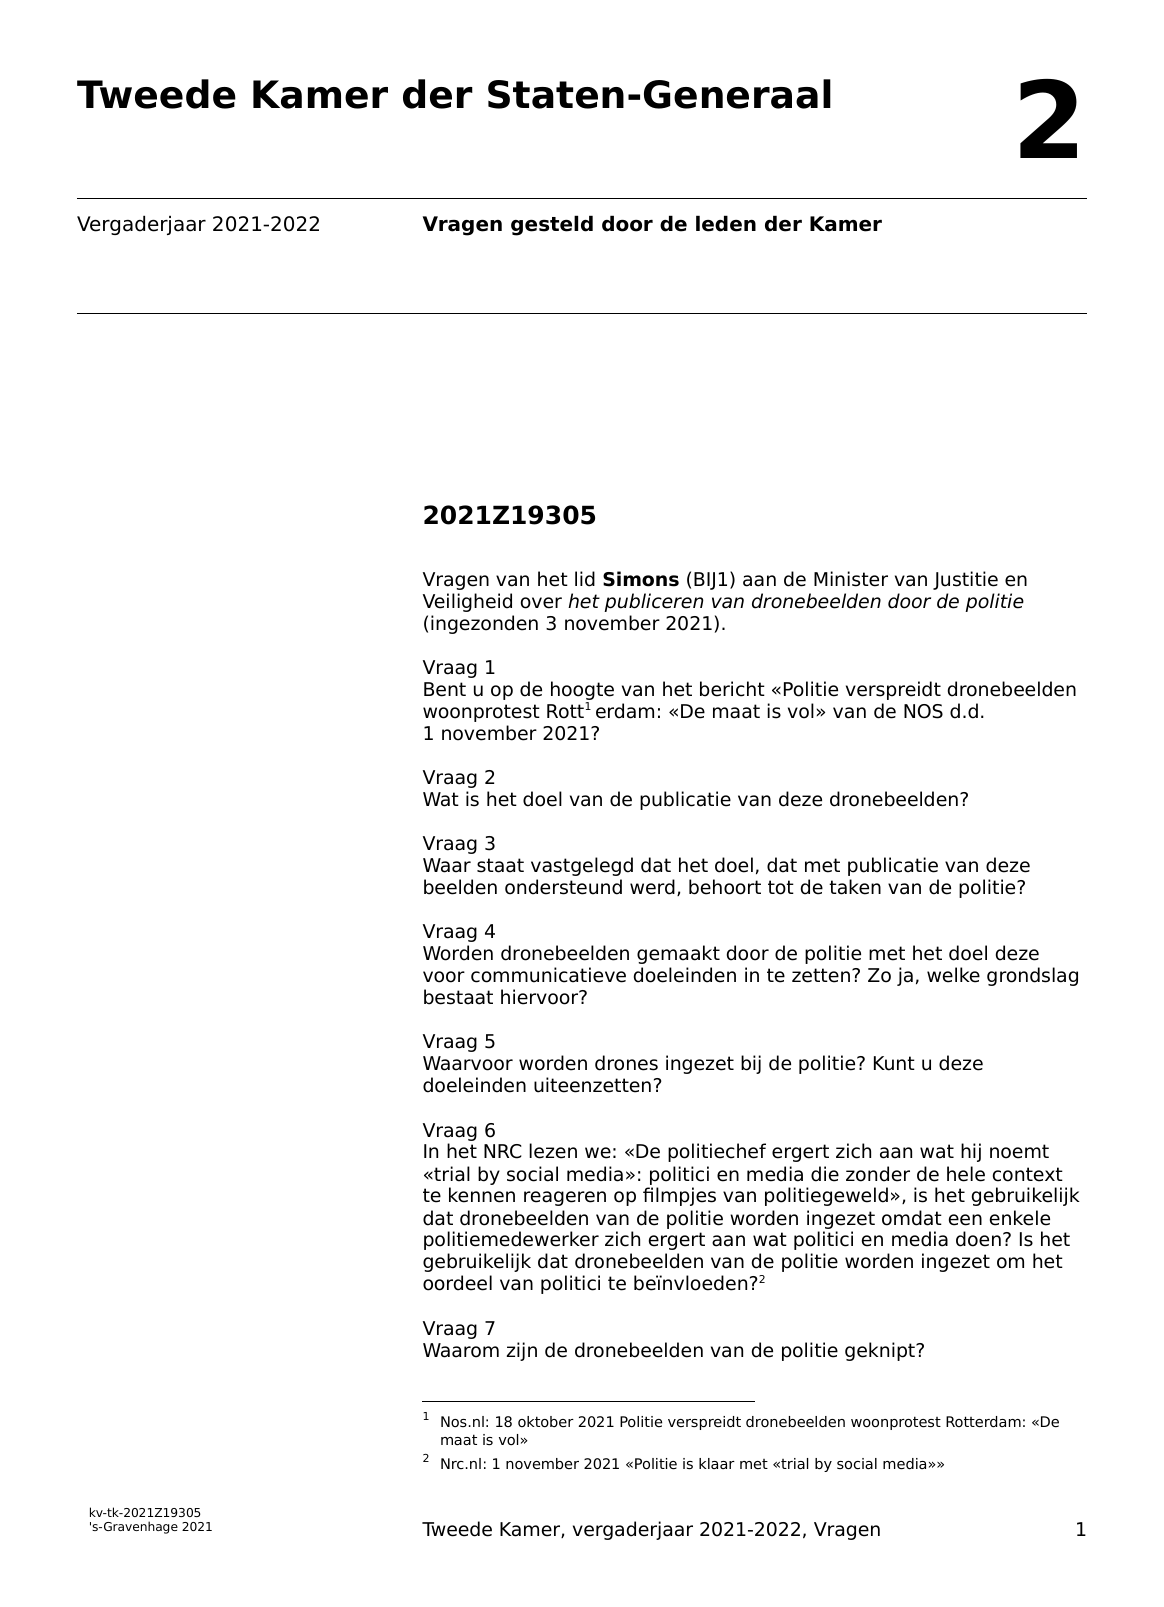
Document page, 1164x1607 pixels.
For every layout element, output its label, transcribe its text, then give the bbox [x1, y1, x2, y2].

text Nos.nl: 18 oktober 2021 Politie verspreidt dronebeelden woonprotest Rotterdam: «De maat is vol» [422, 1410, 1087, 1449]
text Nrc.nl: 1 november 2021 «Politie is klaar met «trial by social media»» [422, 1452, 1087, 1474]
text Vraag 2 [422, 767, 1087, 789]
text Vraag 5 [422, 1031, 1087, 1053]
text Vraag 6 [422, 1119, 1087, 1141]
text In het NRC lezen we: «De politiechef ergert zich aan wat hij noemt «trial by social media»: politici en media die zonder de hele context te kennen reageren op filmpjes van politiegeweld», is het gebruikelijk dat dronebeelden van de politie worden ingezet omdat een enkele politiemedewerker zich ergert aan wat politici en media doen? Is het gebruikelijk dat dronebeelden van de politie worden ingezet om het oordeel van politici te beïnvloeden? [422, 1141, 1087, 1295]
table_cell Vragen gesteld door de leden der Kamer [422, 199, 1087, 313]
text kv-tk-2021Z19305 [88, 1506, 323, 1520]
text Wat is het doel van de publicatie van deze dronebeelden? [422, 789, 1087, 811]
text Worden dronebeelden gemaakt door de politie met het doel deze voor communicatieve doeleinden in te zetten? Zo ja, welke grondslag bestaat hiervoor? [422, 943, 1087, 1009]
text Waarvoor worden drones ingezet bij de politie? Kunt u deze doeleinden uiteenzetten? [422, 1053, 1087, 1097]
text Vraag 7 [422, 1317, 1087, 1339]
text Vraag 3 [422, 833, 1087, 855]
text Bent u op de hoogte van het bericht «Politie verspreidt dronebeelden woonprotest Rotterdam: «De maat is vol» van de NOS d.d. 1 november 2021? [422, 679, 1087, 745]
text Waar staat vastgelegd dat het doel, dat met publicatie van deze beelden ondersteund werd, behoort tot de taken van de politie? [422, 855, 1087, 899]
text Vraag 4 [422, 921, 1087, 943]
text 's-Gravenhage 2021 [88, 1520, 323, 1534]
table_cell Vergaderjaar 2021-2022 [77, 199, 422, 313]
text Waarom zijn de dronebeelden van de politie geknipt? [422, 1339, 1087, 1361]
table_header 2 [886, 59, 1087, 198]
table_header Tweede Kamer der Staten-Generaal [77, 59, 886, 198]
text Vraag 1 [422, 657, 1087, 679]
text 2021Z19305 [422, 501, 1087, 531]
text Vragen van het lid Simons (BIJ1) aan de Minister van Justitie en Veiligheid over het publiceren van dronebeelden door de politie (ingezonden 3 november 2021). [422, 569, 1087, 635]
